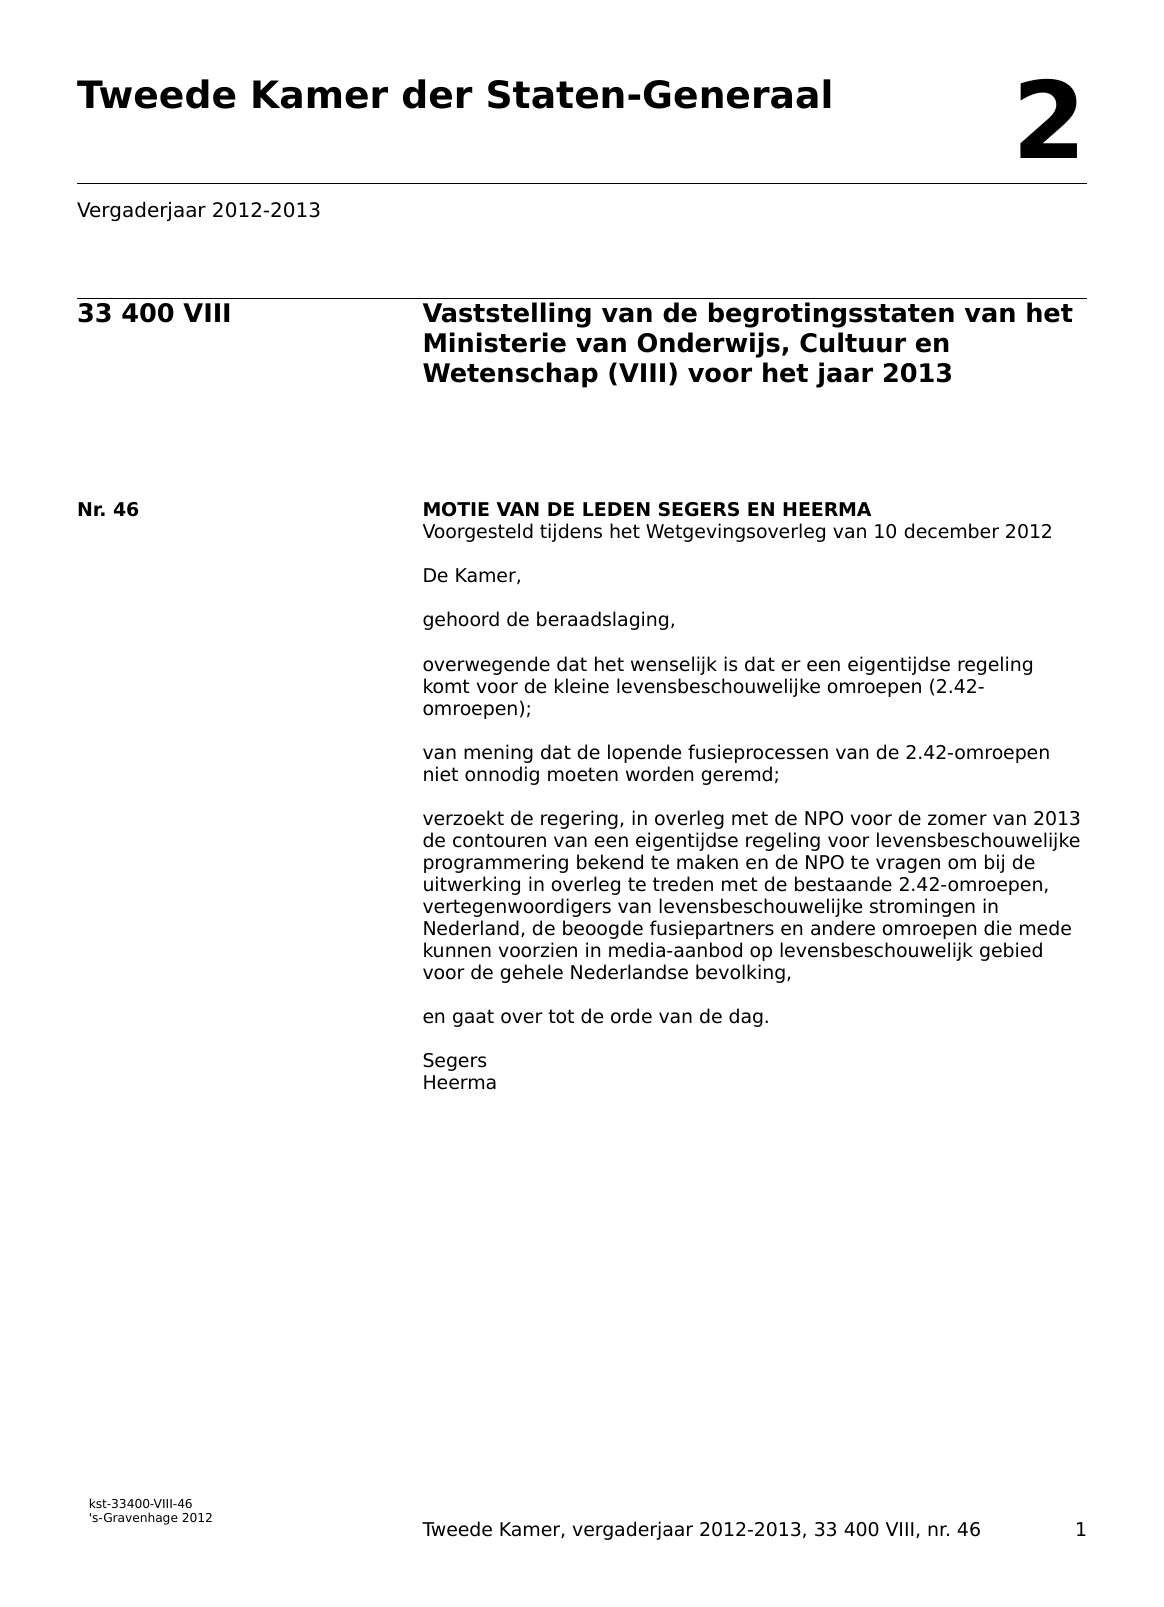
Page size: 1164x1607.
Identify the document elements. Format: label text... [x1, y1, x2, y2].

text Segers [422, 1050, 1087, 1072]
text gehoord de beraadslaging, [422, 609, 1087, 631]
text Voorgesteld tijdens het Wetgevingsoverleg van 10 december 2012 [422, 521, 1087, 543]
text Heerma [422, 1072, 1087, 1094]
text van mening dat de lopende fusieprocessen van de 2.42-omroepen niet onnodig moeten worden geremd; [422, 742, 1087, 786]
table_cell Vergaderjaar 2012-2013 [77, 184, 1087, 298]
subtitle Nr. 46 MOTIE VAN DE LEDEN SEGERS EN HEERMA [77, 499, 1087, 521]
text 's-Gravenhage 2012 [88, 1511, 323, 1525]
text kst-33400-VIII-46 [88, 1497, 323, 1511]
table_header 2 [886, 59, 1087, 183]
text en gaat over tot de orde van de dag. [422, 1006, 1087, 1028]
subtitle 33 400 VIII Vaststelling van de begrotingsstaten van het Ministerie van Onderwijs, Cultuur en Wetenschap (VIII) voor het jaar 2013 [77, 299, 1087, 388]
text De Kamer, [422, 565, 1087, 587]
text overwegende dat het wenselijk is dat er een eigentijdse regeling komt voor de kleine levensbeschouwelijke omroepen (2.42-omroepen); [422, 653, 1087, 719]
text verzoekt de regering, in overleg met de NPO voor de zomer van 2013 de contouren van een eigentijdse regeling voor levensbeschouwelijke programmering bekend te maken en de NPO te vragen om bij de uitwerking in overleg te treden met de bestaande 2.42-omroepen, vertegenwoordigers van levensbeschouwelijke stromingen in Nederland, de beoogde fusiepartners en andere omroepen die mede kunnen voorzien in media-aanbod op levensbeschouwelijk gebied voor de gehele Nederlandse bevolking, [422, 808, 1087, 984]
table_header Tweede Kamer der Staten-Generaal [77, 59, 886, 183]
